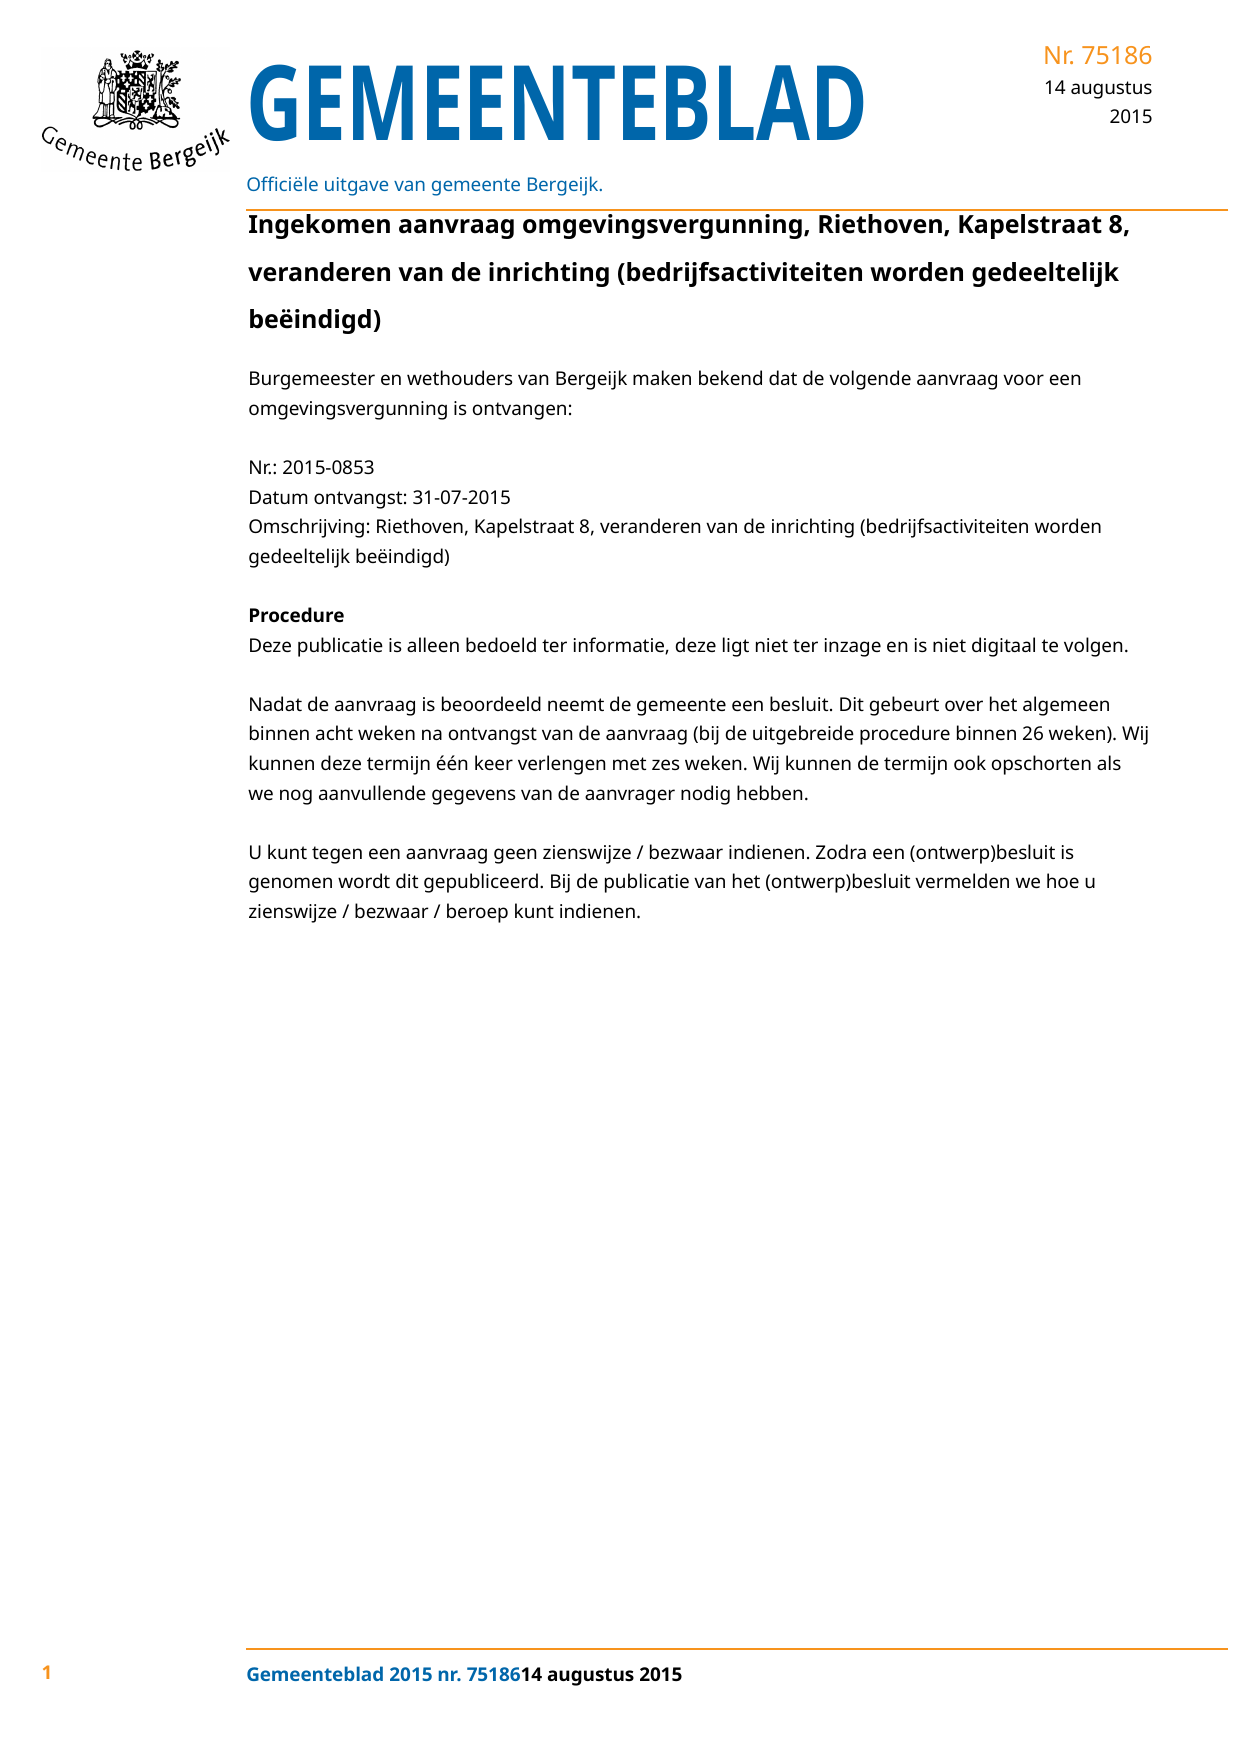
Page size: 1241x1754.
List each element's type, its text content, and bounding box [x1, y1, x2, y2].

text Nr.: 2015-0853 [248, 454, 1152, 480]
text Omschrijving: Riethoven, Kapelstraat 8, veranderen van de inrichting (bedrijfsactiviteiten worden gedeeltelijk beëindigd) [248, 513, 1152, 569]
text Datum ontvangst: 31-07-2015 [248, 484, 1152, 509]
picture [41, 47, 231, 172]
text Nadat de aanvraag is beoordeeld neemt de gemeente een besluit. Dit gebeurt over het algemeen binnen acht weken na ontvangst van de aanvraag (bij de uitgebreide procedure binnen 26 weken). Wij kunnen deze termijn één keer verlengen met zes weken. Wij kunnen de termijn ook opschorten als we nog aanvullende gegevens van de aanvrager nodig hebben. [248, 691, 1152, 805]
text U kunt tegen een aanvraag geen zienswijze / bezwaar indienen. Zodra een (ontwerp)besluit is genomen wordt dit gepubliceerd. Bij de publicatie van het (ontwerp)besluit vermelden we hoe u zienswijze / bezwaar / beroep kunt indienen. [248, 839, 1152, 924]
text Deze publicatie is alleen bedoeld ter informatie, deze ligt niet ter inzage en is niet digitaal te volgen. [248, 632, 1152, 657]
text Procedure [248, 602, 1152, 628]
text Ingekomen aanvraag omgevingsvergunning, Riethoven, Kapelstraat 8, veranderen van de inrichting (bedrijfsactiviteiten worden gedeeltelijk beëindigd) [248, 211, 1152, 336]
text Burgemeester en wethouders van Bergeijk maken bekend dat de volgende aanvraag voor een omgevingsvergunning is ontvangen: [248, 366, 1152, 421]
